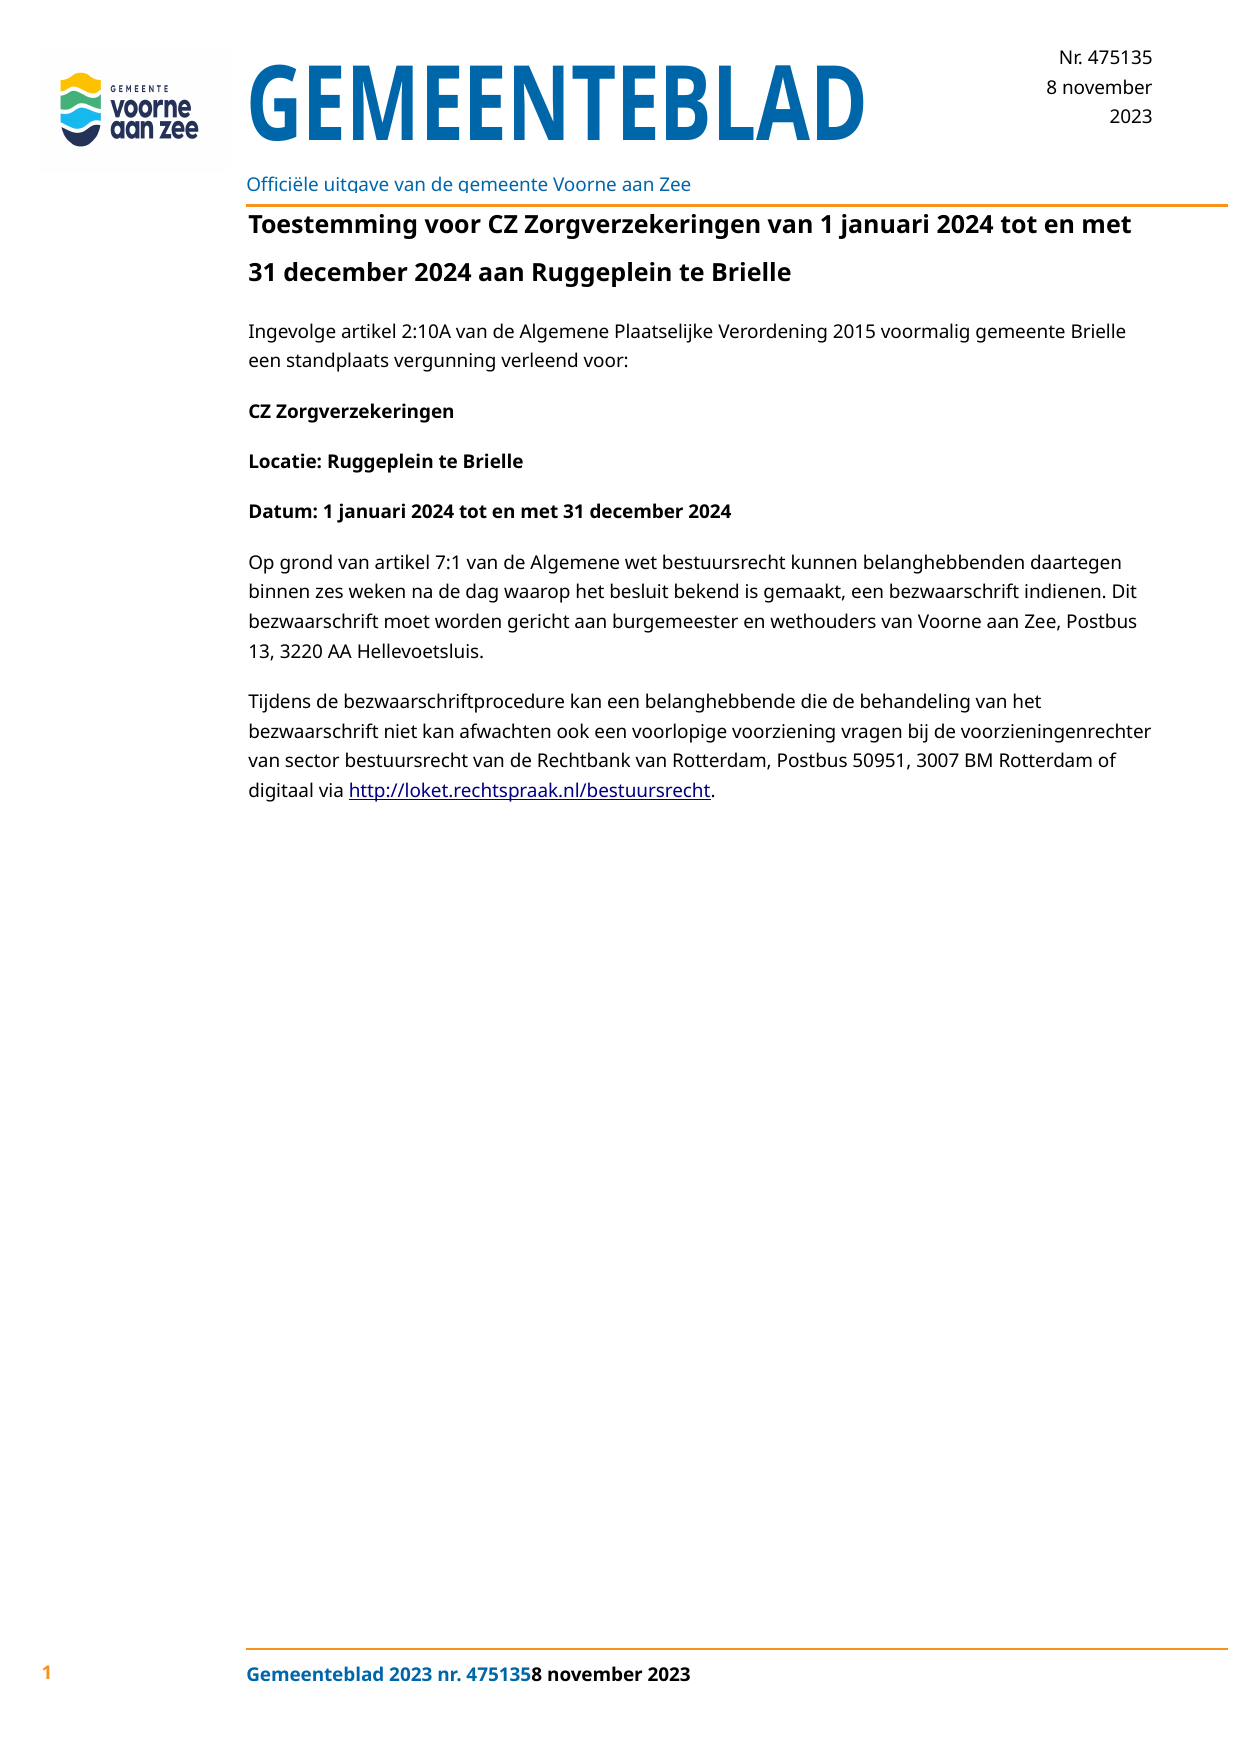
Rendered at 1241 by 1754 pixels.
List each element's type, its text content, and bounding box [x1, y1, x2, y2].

picture [41, 47, 231, 172]
text Tijdens de bezwaarschriftprocedure kan een belanghebbende die de behandeling van het bezwaarschrift niet kan afwachten ook een voorlopige voorziening vragen bij de voorzieningenrechter van sector bestuursrecht van de Rechtbank van Rotterdam, Postbus 50951, 3007 BM Rotterdam of digitaal via http://loket.rechtspraak.nl/bestuursrecht. [248, 688, 1152, 803]
text Datum: 1 januari 2024 tot en met 31 december 2024 [248, 499, 1152, 524]
text Locatie: Ruggeplein te Brielle [248, 448, 1152, 474]
text Toestemming voor CZ Zorgverzekeringen van 1 januari 2024 tot en met 31 december 2024 aan Ruggeplein te Brielle [248, 207, 1152, 288]
text CZ Zorgverzekeringen [248, 398, 1152, 424]
text Ingevolge artikel 2:10A van de Algemene Plaatselijke Verordening 2015 voormalig gemeente Brielle een standplaats vergunning verleend voor: [248, 318, 1152, 373]
text Op grond van artikel 7:1 van de Algemene wet bestuursrecht kunnen belanghebbenden daartegen binnen zes weken na de dag waarop het besluit bekend is gemaakt, een bezwaarschrift indienen. Dit bezwaarschrift moet worden gericht aan burgemeester en wethouders van Voorne aan Zee, Postbus 13, 3220 AA Hellevoetsluis. [248, 549, 1152, 664]
